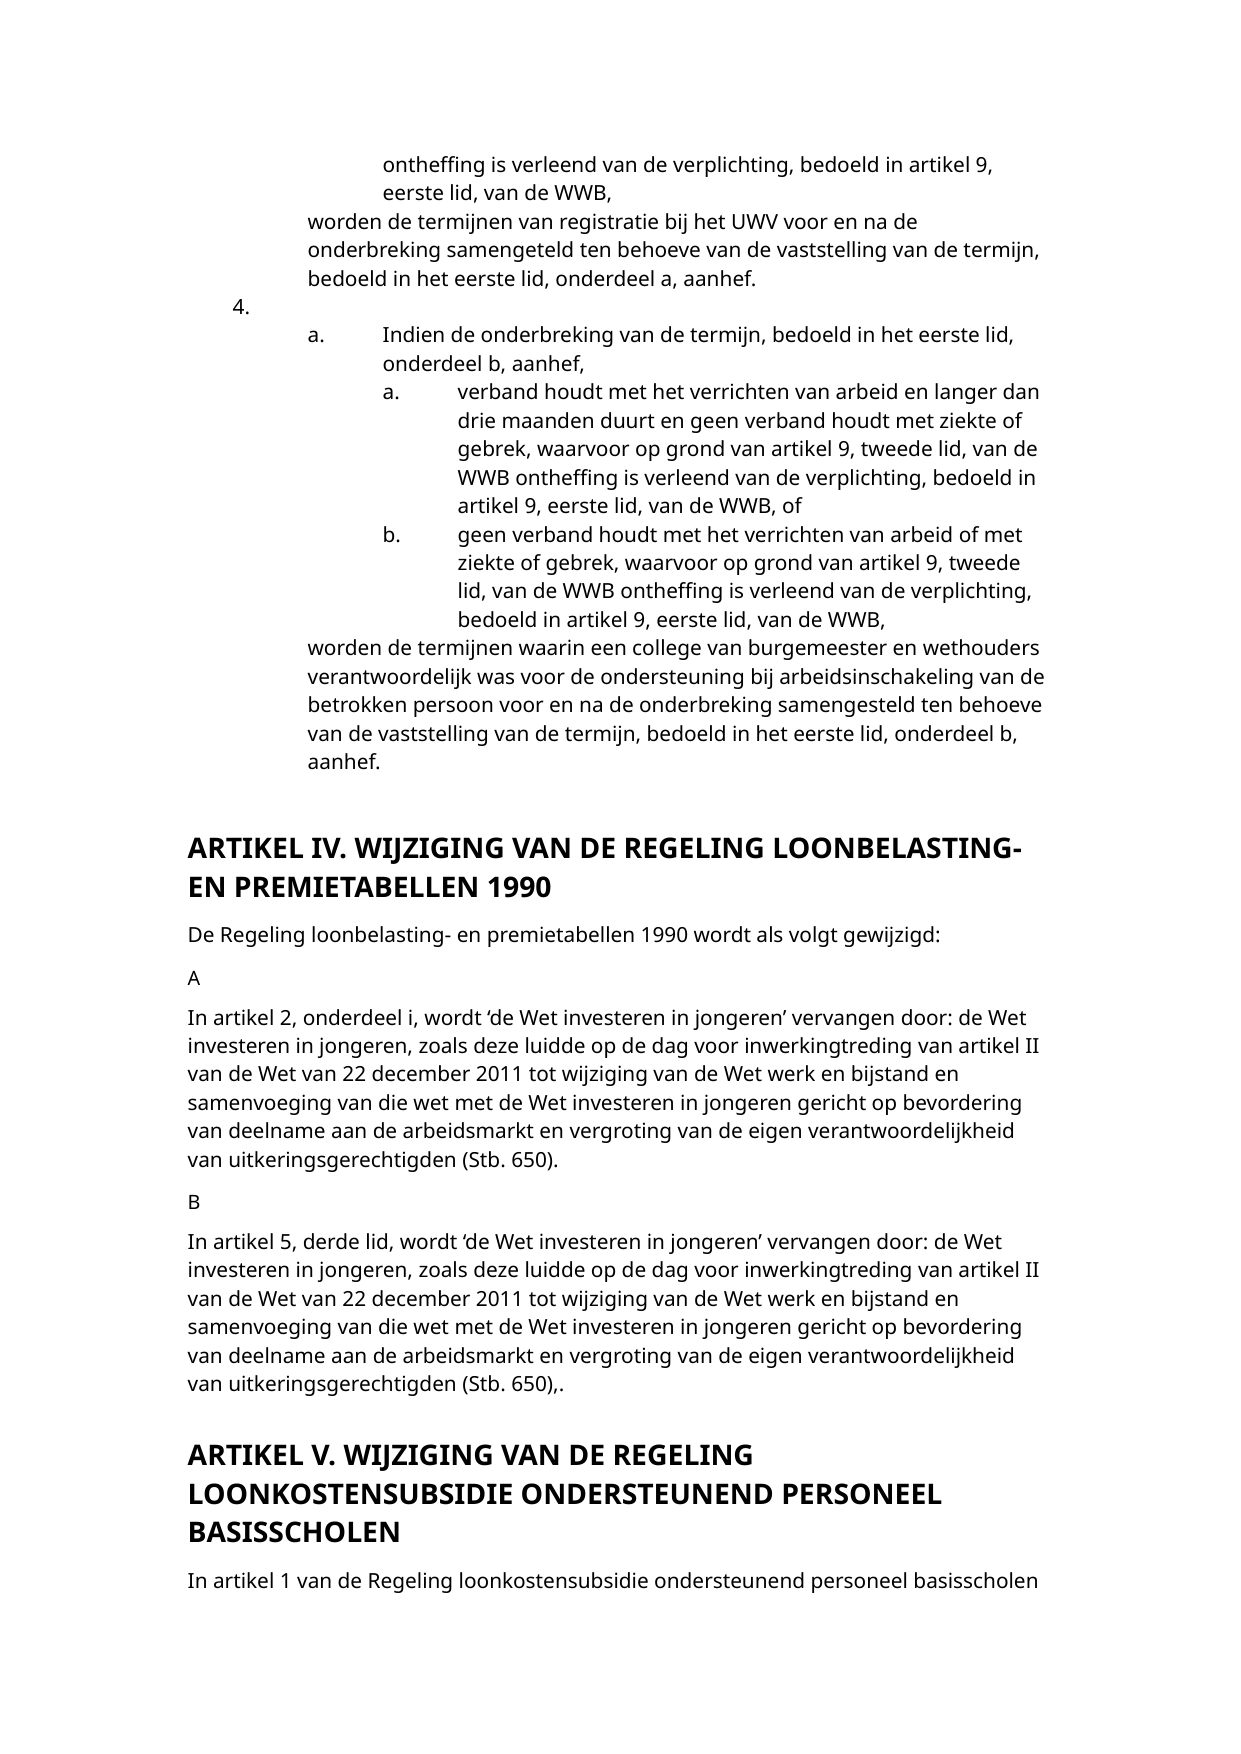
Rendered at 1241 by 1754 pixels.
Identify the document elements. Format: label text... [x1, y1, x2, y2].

text In artikel 2, onderdeel i, wordt ‘de Wet investeren in jongeren’ vervangen door: de Wet investeren in jongeren, zoals deze luidde op de dag voor inwerkingtreding van artikel II van de Wet van 22 december 2011 tot wijziging van de Wet werk en bijstand en samenvoeging van die wet met de Wet investeren in jongeren gericht op bevordering van deelname aan de arbeidsmarkt en vergroting van de eigen verantwoordelijkheid van uitkeringsgerechtigden (Stb. 650). [187, 1003, 1053, 1173]
list ontheffing is verleend van de verplichting, bedoeld in artikel 9, eerste lid, van de WWB, [307, 150, 1053, 207]
text A [187, 964, 1053, 991]
subtitle ARTIKEL IV. WIJZIGING VAN DE REGELING LOONBELASTING- EN PREMIETABELLEN 1990 [187, 828, 1053, 905]
list geen verband houdt met het verrichten van arbeid of met ziekte of gebrek, waarvoor op grond van artikel 9, tweede lid, van de WWB ontheffing is verleend van de verplichting, bedoeld in artikel 9, eerste lid, van de WWB, [382, 520, 1053, 633]
list verband houdt met het verrichten van arbeid en langer dan drie maanden duurt en geen verband houdt met ziekte of gebrek, waarvoor op grond van artikel 9, tweede lid, van de WWB ontheffing is verleend van de verplichting, bedoeld in artikel 9, eerste lid, van de WWB, of [382, 377, 1053, 520]
list worden de termijnen van registratie bij het UWV voor en na de onderbreking samengeteld ten behoeve van de vaststelling van de termijn, bedoeld in het eerste lid, onderdeel a, aanhef. [232, 207, 1053, 292]
text In artikel 1 van de Regeling loonkostensubsidie ondersteunend personeel basisscholen [187, 1566, 1053, 1594]
text B [187, 1188, 1053, 1215]
text In artikel 5, derde lid, wordt ‘de Wet investeren in jongeren’ vervangen door: de Wet investeren in jongeren, zoals deze luidde op de dag voor inwerkingtreding van artikel II van de Wet van 22 december 2011 tot wijziging van de Wet werk en bijstand en samenvoeging van die wet met de Wet investeren in jongeren gericht op bevordering van deelname aan de arbeidsmarkt en vergroting van de eigen verantwoordelijkheid van uitkeringsgerechtigden (Stb. 650),. [187, 1227, 1053, 1398]
list worden de termijnen waarin een college van burgemeester en wethouders verantwoordelijk was voor de ondersteuning bij arbeidsinschakeling van de betrokken persoon voor en na de onderbreking samengesteld ten behoeve van de vaststelling van de termijn, bedoeld in het eerste lid, onderdeel b, aanhef. [232, 633, 1053, 776]
text De Regeling loonbelasting- en premietabellen 1990 wordt als volgt gewijzigd: [187, 920, 1053, 949]
subtitle ARTIKEL V. WIJZIGING VAN DE REGELING LOONKOSTENSUBSIDIE ONDERSTEUNEND PERSONEEL BASISSCHOLEN [187, 1435, 1053, 1551]
list Indien de onderbreking van de termijn, bedoeld in het eerste lid, onderdeel b, aanhef, [307, 321, 1053, 377]
